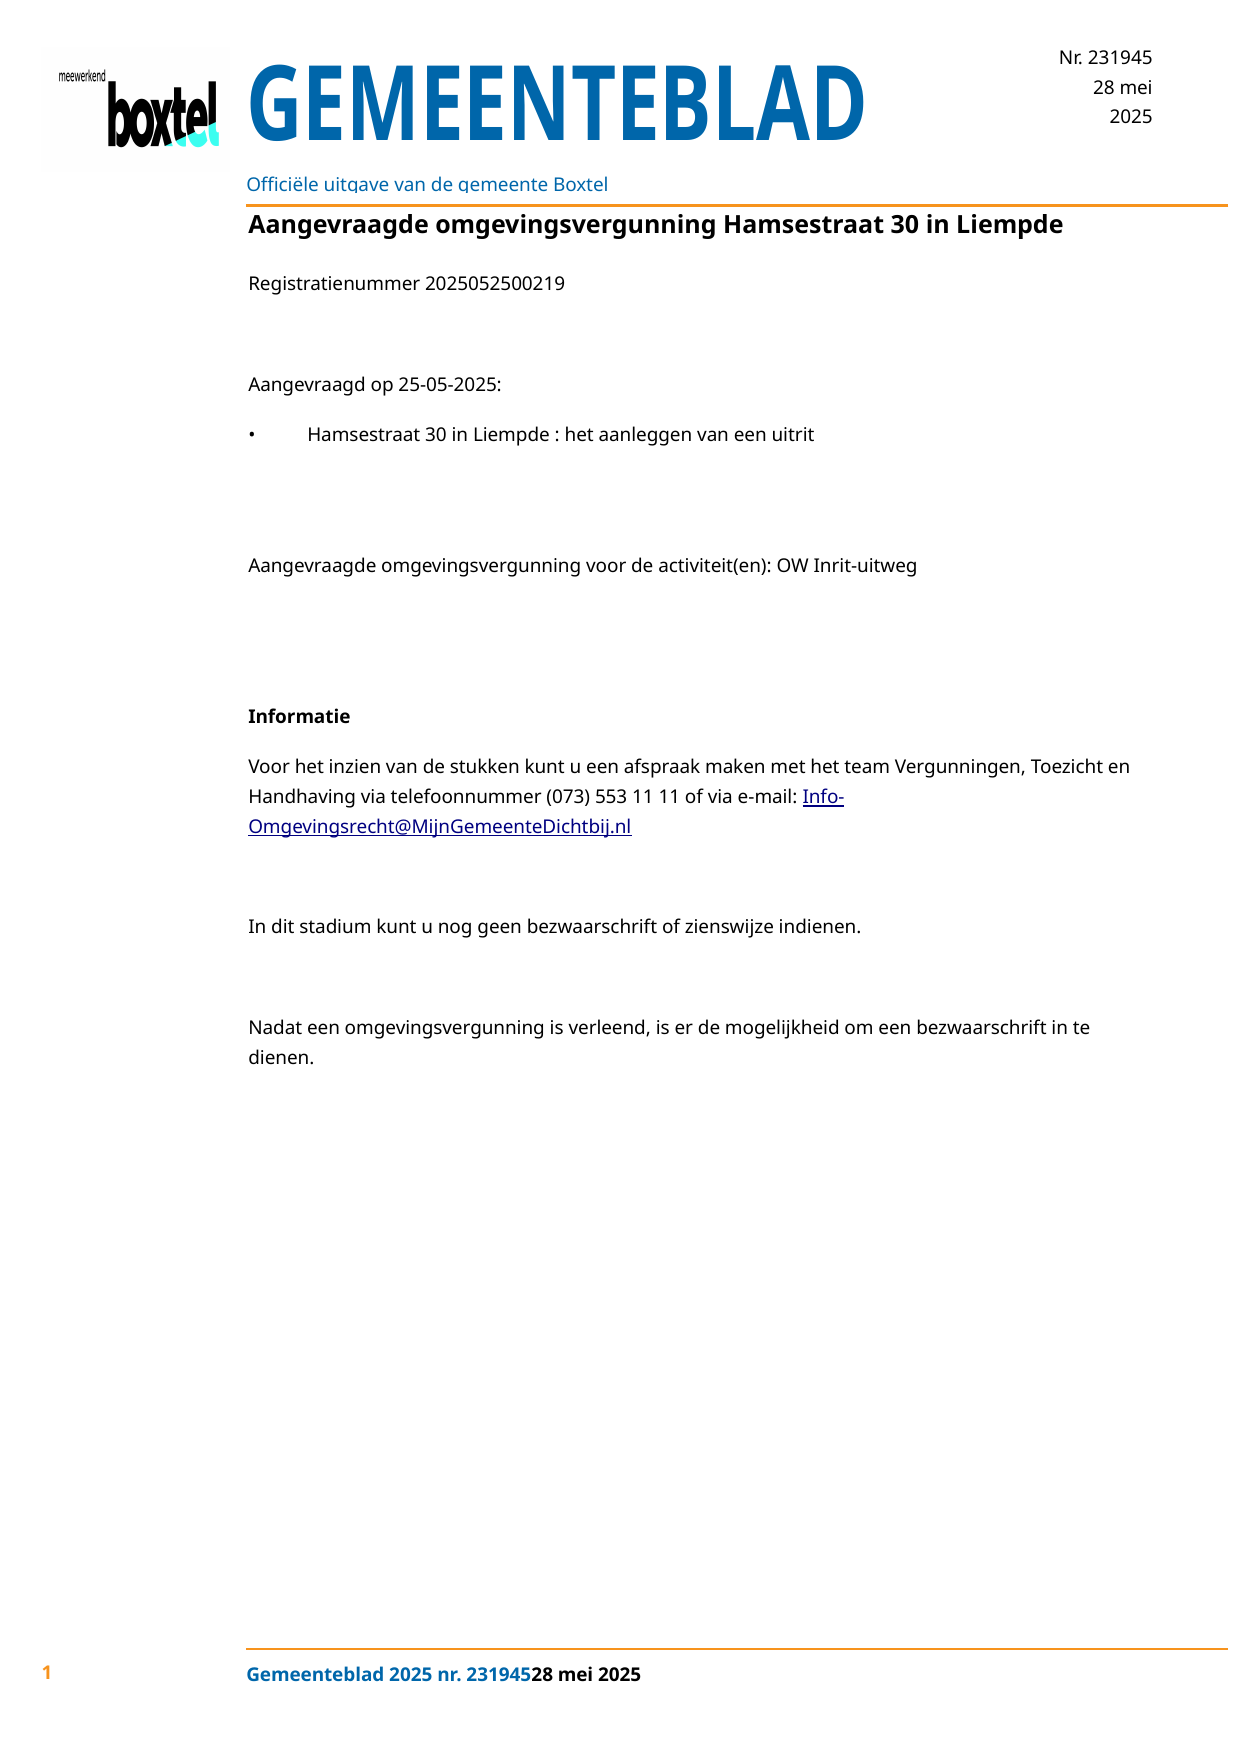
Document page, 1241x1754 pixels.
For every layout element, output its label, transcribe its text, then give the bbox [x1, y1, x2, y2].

list Hamsestraat 30 in Liempde : het aanleggen van een uitrit [248, 422, 1152, 447]
text Aangevraagde omgevingsvergunning voor de activiteit(en): OW Inrit-uitweg [248, 552, 1152, 578]
text Voor het inzien van de stukken kunt u een afspraak maken met het team Vergunningen, Toezicht en Handhaving via telefoonnummer (073) 553 11 11 of via e-mail: Info-Omgevingsrecht@MijnGemeenteDichtbij.nl [248, 754, 1152, 838]
text Aangevraagde omgevingsvergunning Hamsestraat 30 in Liempde [248, 207, 1152, 241]
text Nadat een omgevingsvergunning is verleend, is er de mogelijkheid om een bezwaarschrift in te dienen. [248, 1014, 1152, 1070]
text Registratienummer 2025052500219 [248, 270, 1152, 296]
text Informatie [248, 703, 1152, 729]
text In dit stadium kunt u nog geen bezwaarschrift of zienswijze indienen. [248, 914, 1152, 939]
picture [41, 47, 231, 172]
text Aangevraagd op 25-05-2025: [248, 371, 1152, 397]
